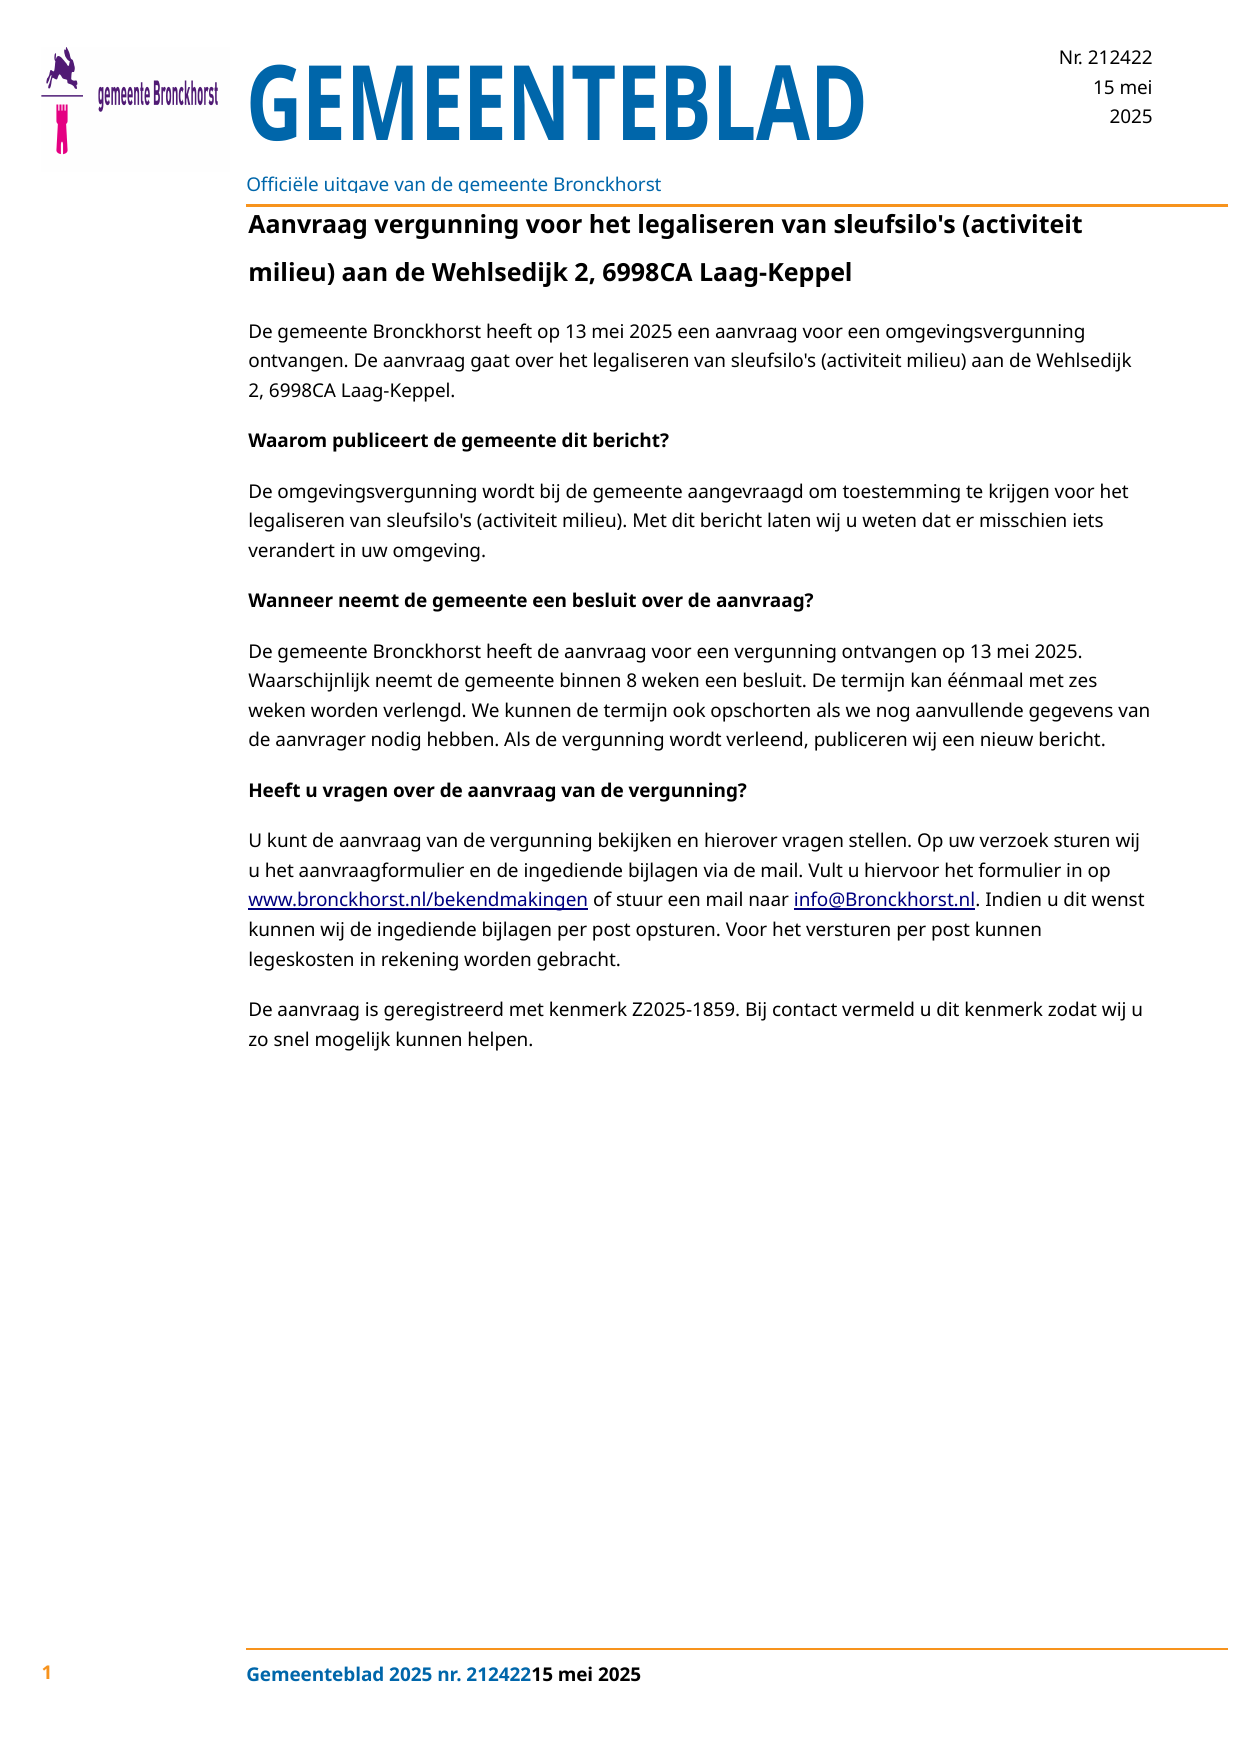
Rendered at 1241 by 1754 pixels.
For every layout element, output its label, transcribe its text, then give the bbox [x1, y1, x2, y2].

text De aanvraag is geregistreerd met kenmerk Z2025-1859. Bij contact vermeld u dit kenmerk zodat wij u zo snel mogelijk kunnen helpen. [248, 996, 1152, 1052]
text Aanvraag vergunning voor het legaliseren van sleufsilo's (activiteit milieu) aan de Wehlsedijk 2, 6998CA Laag-Keppel [248, 207, 1152, 288]
text De gemeente Bronckhorst heeft de aanvraag voor een vergunning ontvangen op 13 mei 2025. Waarschijnlijk neemt de gemeente binnen 8 weken een besluit. De termijn kan éénmaal met zes weken worden verlengd. We kunnen de termijn ook opschorten als we nog aanvullende gegevens van de aanvrager nodig hebben. Als de vergunning wordt verleend, publiceren wij een nieuw bericht. [248, 638, 1152, 752]
text Heeft u vragen over de aanvraag van de vergunning? [248, 777, 1152, 803]
text Wanneer neemt de gemeente een besluit over de aanvraag? [248, 587, 1152, 613]
text De omgevingsvergunning wordt bij de gemeente aangevraagd om toestemming te krijgen voor het legaliseren van sleufsilo's (activiteit milieu). Met dit bericht laten wij u weten dat er misschien iets verandert in uw omgeving. [248, 478, 1152, 563]
text U kunt de aanvraag van de vergunning bekijken en hierover vragen stellen. Op uw verzoek sturen wij u het aanvraagformulier en de ingediende bijlagen via de mail. Vult u hiervoor het formulier in op www.bronckhorst.nl/bekendmakingen of stuur een mail naar info@Bronckhorst.nl. Indien u dit wenst kunnen wij de ingediende bijlagen per post opsturen. Voor het versturen per post kunnen legeskosten in rekening worden gebracht. [248, 827, 1152, 972]
text De gemeente Bronckhorst heeft op 13 mei 2025 een aanvraag voor een omgevingsvergunning ontvangen. De aanvraag gaat over het legaliseren van sleufsilo's (activiteit milieu) aan de Wehlsedijk 2, 6998CA Laag-Keppel. [248, 318, 1152, 403]
text Waarom publiceert de gemeente dit bericht? [248, 427, 1152, 453]
picture [41, 47, 231, 172]
